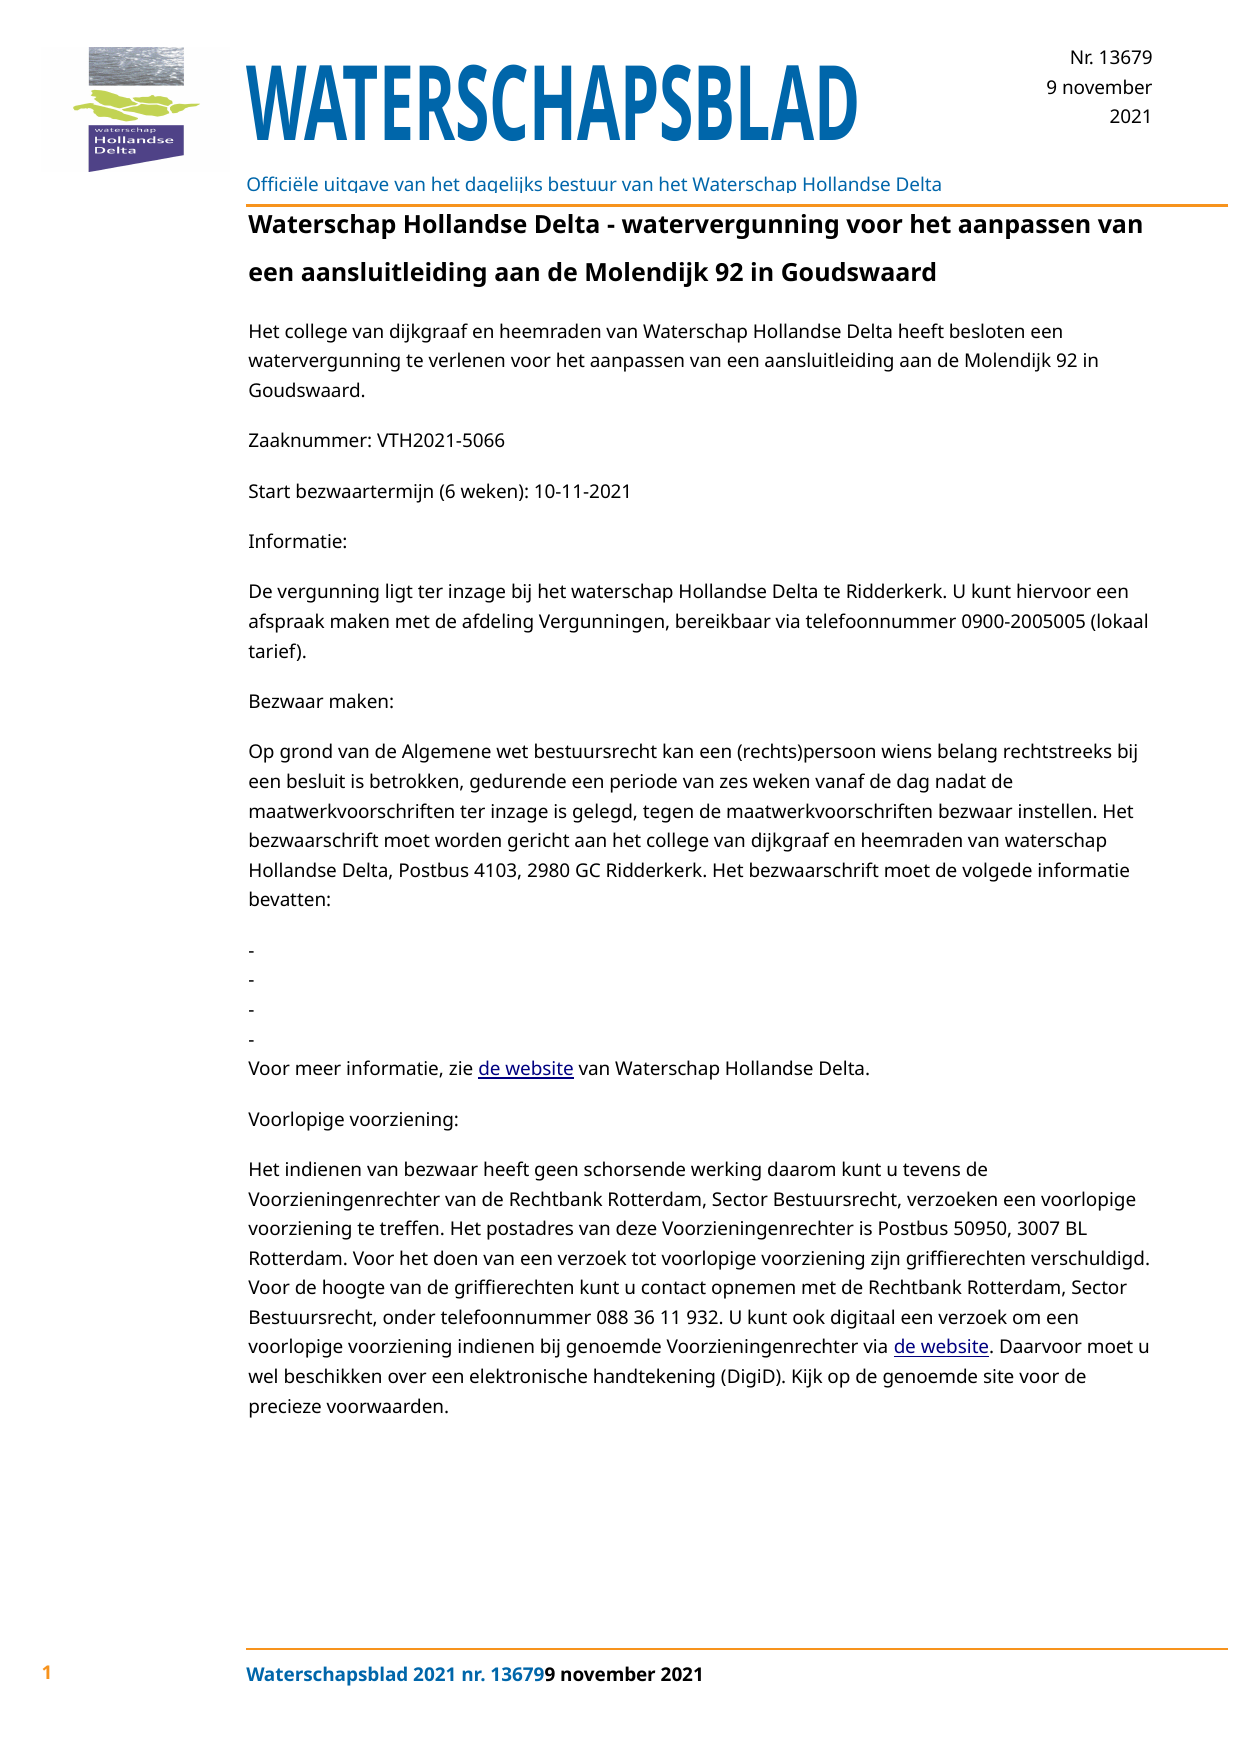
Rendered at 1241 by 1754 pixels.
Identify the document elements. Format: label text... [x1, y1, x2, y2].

text Informatie: [248, 528, 1152, 554]
text Op grond van de Algemene wet bestuursrecht kan een (rechts)persoon wiens belang rechtstreeks bij een besluit is betrokken, gedurende een periode van zes weken vanaf de dag nadat de maatwerkvoorschriften ter inzage is gelegd, tegen de maatwerkvoorschriften bezwaar instellen. Het bezwaarschrift moet worden gericht aan het college van dijkgraaf en heemraden van waterschap Hollandse Delta, Postbus 4103, 2980 GC Ridderkerk. Het bezwaarschrift moet de volgede informatie bevatten: [248, 739, 1152, 912]
text Het college van dijkgraaf en heemraden van Waterschap Hollandse Delta heeft besloten een watervergunning te verlenen voor het aanpassen van een aansluitleiding aan de Molendijk 92 in Goudswaard. [248, 318, 1152, 403]
text Voorlopige voorziening: [248, 1106, 1152, 1132]
text Zaaknummer: VTH2021-5066 [248, 427, 1152, 453]
text Start bezwaartermijn (6 weken): 10-11-2021 [248, 478, 1152, 504]
text Voor meer informatie, zie de website van Waterschap Hollandse Delta. [248, 1055, 1152, 1081]
text Bezwaar maken: [248, 688, 1152, 714]
picture [41, 47, 231, 172]
text Het indienen van bezwaar heeft geen schorsende werking daarom kunt u tevens de Voorzieningenrechter van de Rechtbank Rotterdam, Sector Bestuursrecht, verzoeken een voorlopige voorziening te treffen. Het postadres van deze Voorzieningenrechter is Postbus 50950, 3007 BL Rotterdam. Voor het doen van een verzoek tot voorlopige voorziening zijn griffierechten verschuldigd. Voor de hoogte van de griffierechten kunt u contact opnemen met de Rechtbank Rotterdam, Sector Bestuursrecht, onder telefoonnummer 088 36 11 932. U kunt ook digitaal een verzoek om een voorlopige voorziening indienen bij genoemde Voorzieningenrechter via de website. Daarvoor moet u wel beschikken over een elektronische handtekening (DigiD). Kijk op de genoemde site voor de precieze voorwaarden. [248, 1156, 1152, 1419]
text Waterschap Hollandse Delta - watervergunning voor het aanpassen van een aansluitleiding aan de Molendijk 92 in Goudswaard [248, 207, 1152, 288]
text De vergunning ligt ter inzage bij het waterschap Hollandse Delta te Ridderkerk. U kunt hiervoor een afspraak maken met de afdeling Vergunningen, bereikbaar via telefoonnummer 0900-2005005 (lokaal tarief). [248, 579, 1152, 664]
